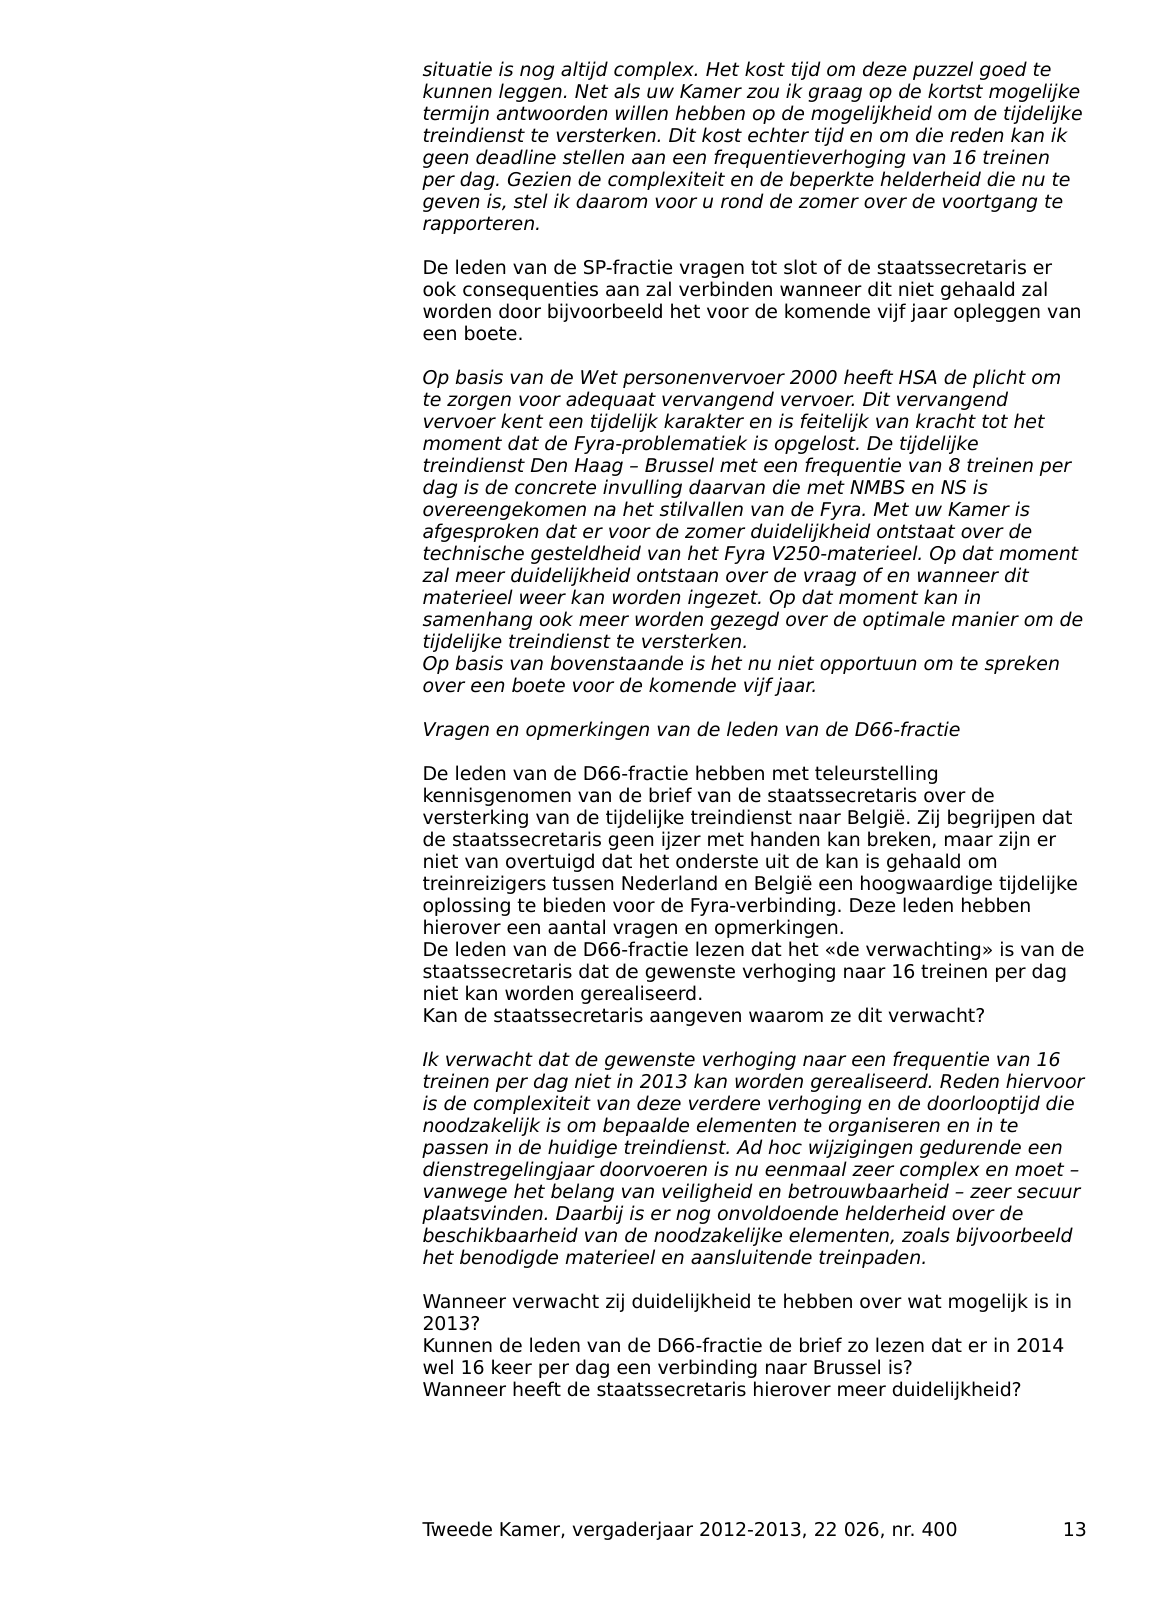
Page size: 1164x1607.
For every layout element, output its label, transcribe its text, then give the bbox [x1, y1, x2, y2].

text Wanneer verwacht zij duidelijkheid te hebben over wat mogelijk is in 2013? [422, 1291, 1087, 1335]
text De leden van de SP-fractie vragen tot slot of de staatssecretaris er ook consequenties aan zal verbinden wanneer dit niet gehaald zal worden door bijvoorbeeld het voor de komende vijf jaar opleggen van een boete. [422, 257, 1087, 345]
subtitle Vragen en opmerkingen van de leden van de D66-fractie [422, 719, 1087, 741]
text Kan de staatssecretaris aangeven waarom ze dit verwacht? [422, 1005, 1087, 1027]
text Op basis van de Wet personenvervoer 2000 heeft HSA de plicht om te zorgen voor adequaat vervangend vervoer. Dit vervangend vervoer kent een tijdelijk karakter en is feitelijk van kracht tot het moment dat de Fyra-problematiek is opgelost. De tijdelijke treindienst Den Haag – Brussel met een frequentie van 8 treinen per dag is de concrete invulling daarvan die met NMBS en NS is overeengekomen na het stilvallen van de Fyra. Met uw Kamer is afgesproken dat er voor de zomer duidelijkheid ontstaat over de technische gesteldheid van het Fyra V250-materieel. Op dat moment zal meer duidelijkheid ontstaan over de vraag of en wanneer dit materieel weer kan worden ingezet. Op dat moment kan in samenhang ook meer worden gezegd over de optimale manier om de tijdelijke treindienst te versterken. [422, 367, 1087, 653]
text De leden van de D66-fractie hebben met teleurstelling kennisgenomen van de brief van de staatssecretaris over de versterking van de tijdelijke treindienst naar België. Zij begrijpen dat de staatssecretaris geen ijzer met handen kan breken, maar zijn er niet van overtuigd dat het onderste uit de kan is gehaald om treinreizigers tussen Nederland en België een hoogwaardige tijdelijke oplossing te bieden voor de Fyra-verbinding. Deze leden hebben hierover een aantal vragen en opmerkingen. [422, 763, 1087, 939]
text situatie is nog altijd complex. Het kost tijd om deze puzzel goed te kunnen leggen. Net als uw Kamer zou ik graag op de kortst mogelijke termijn antwoorden willen hebben op de mogelijkheid om de tijdelijke treindienst te versterken. Dit kost echter tijd en om die reden kan ik geen deadline stellen aan een frequentieverhoging van 16 treinen per dag. Gezien de complexiteit en de beperkte helderheid die nu te geven is, stel ik daarom voor u rond de zomer over de voortgang te rapporteren. [422, 59, 1087, 235]
text Ik verwacht dat de gewenste verhoging naar een frequentie van 16 treinen per dag niet in 2013 kan worden gerealiseerd. Reden hiervoor is de complexiteit van deze verdere verhoging en de doorlooptijd die noodzakelijk is om bepaalde elementen te organiseren en in te passen in de huidige treindienst. Ad hoc wijzigingen gedurende een dienstregelingjaar doorvoeren is nu eenmaal zeer complex en moet – vanwege het belang van veiligheid en betrouwbaarheid – zeer secuur plaatsvinden. Daarbij is er nog onvoldoende helderheid over de beschikbaarheid van de noodzakelijke elementen, zoals bijvoorbeeld het benodigde materieel en aansluitende treinpaden. [422, 1049, 1087, 1269]
text Op basis van bovenstaande is het nu niet opportuun om te spreken over een boete voor de komende vijf jaar. [422, 653, 1087, 697]
text Wanneer heeft de staatssecretaris hierover meer duidelijkheid? [422, 1379, 1087, 1401]
text De leden van de D66-fractie lezen dat het «de verwachting» is van de staatssecretaris dat de gewenste verhoging naar 16 treinen per dag niet kan worden gerealiseerd. [422, 939, 1087, 1005]
text Kunnen de leden van de D66-fractie de brief zo lezen dat er in 2014 wel 16 keer per dag een verbinding naar Brussel is? [422, 1335, 1087, 1379]
